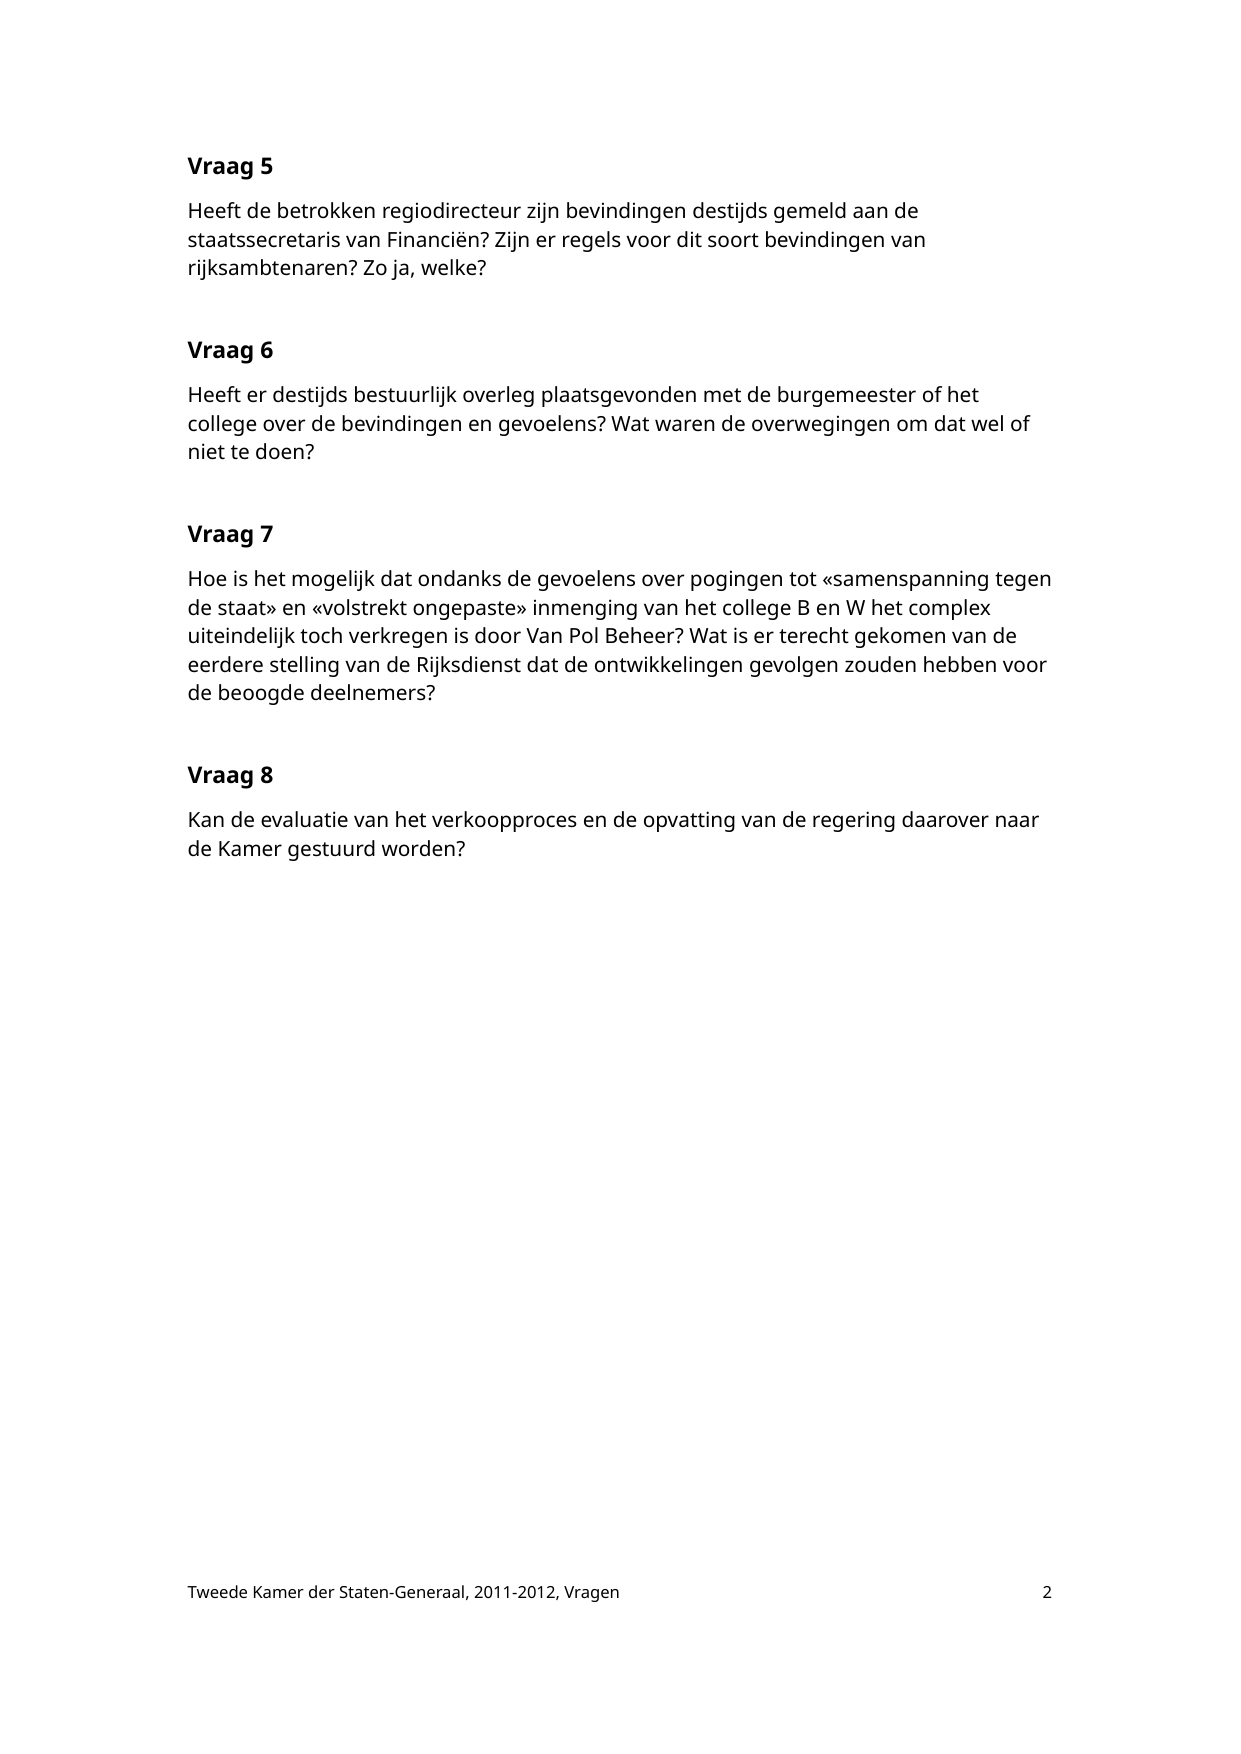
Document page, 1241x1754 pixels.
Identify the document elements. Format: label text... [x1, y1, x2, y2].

text Heeft de betrokken regiodirecteur zijn bevindingen destijds gemeld aan de staatssecretaris van Financiën? Zijn er regels voor dit soort bevindingen van rijksambtenaren? Zo ja, welke? [187, 196, 1053, 282]
text Heeft er destijds bestuurlijk overleg plaatsgevonden met de burgemeester of het college over de bevindingen en gevoelens? Wat waren de overwegingen om dat wel of niet te doen? [187, 380, 1053, 466]
text Hoe is het mogelijk dat ondanks de gevoelens over pogingen tot «samenspanning tegen de staat» en «volstrekt ongepaste» inmenging van het college B en W het complex uiteindelijk toch verkregen is door Van Pol Beheer? Wat is er terecht gekomen van de eerdere stelling van de Rijksdienst dat de ontwikkelingen gevolgen zouden hebben voor de beoogde deelnemers? [187, 564, 1053, 707]
subtitle Vraag 8 [187, 759, 1053, 790]
subtitle Vraag 7 [187, 518, 1053, 549]
subtitle Vraag 5 [187, 150, 1053, 181]
text Kan de evaluatie van het verkoopproces en de opvatting van de regering daarover naar de Kamer gestuurd worden? [187, 805, 1053, 862]
subtitle Vraag 6 [187, 334, 1053, 365]
